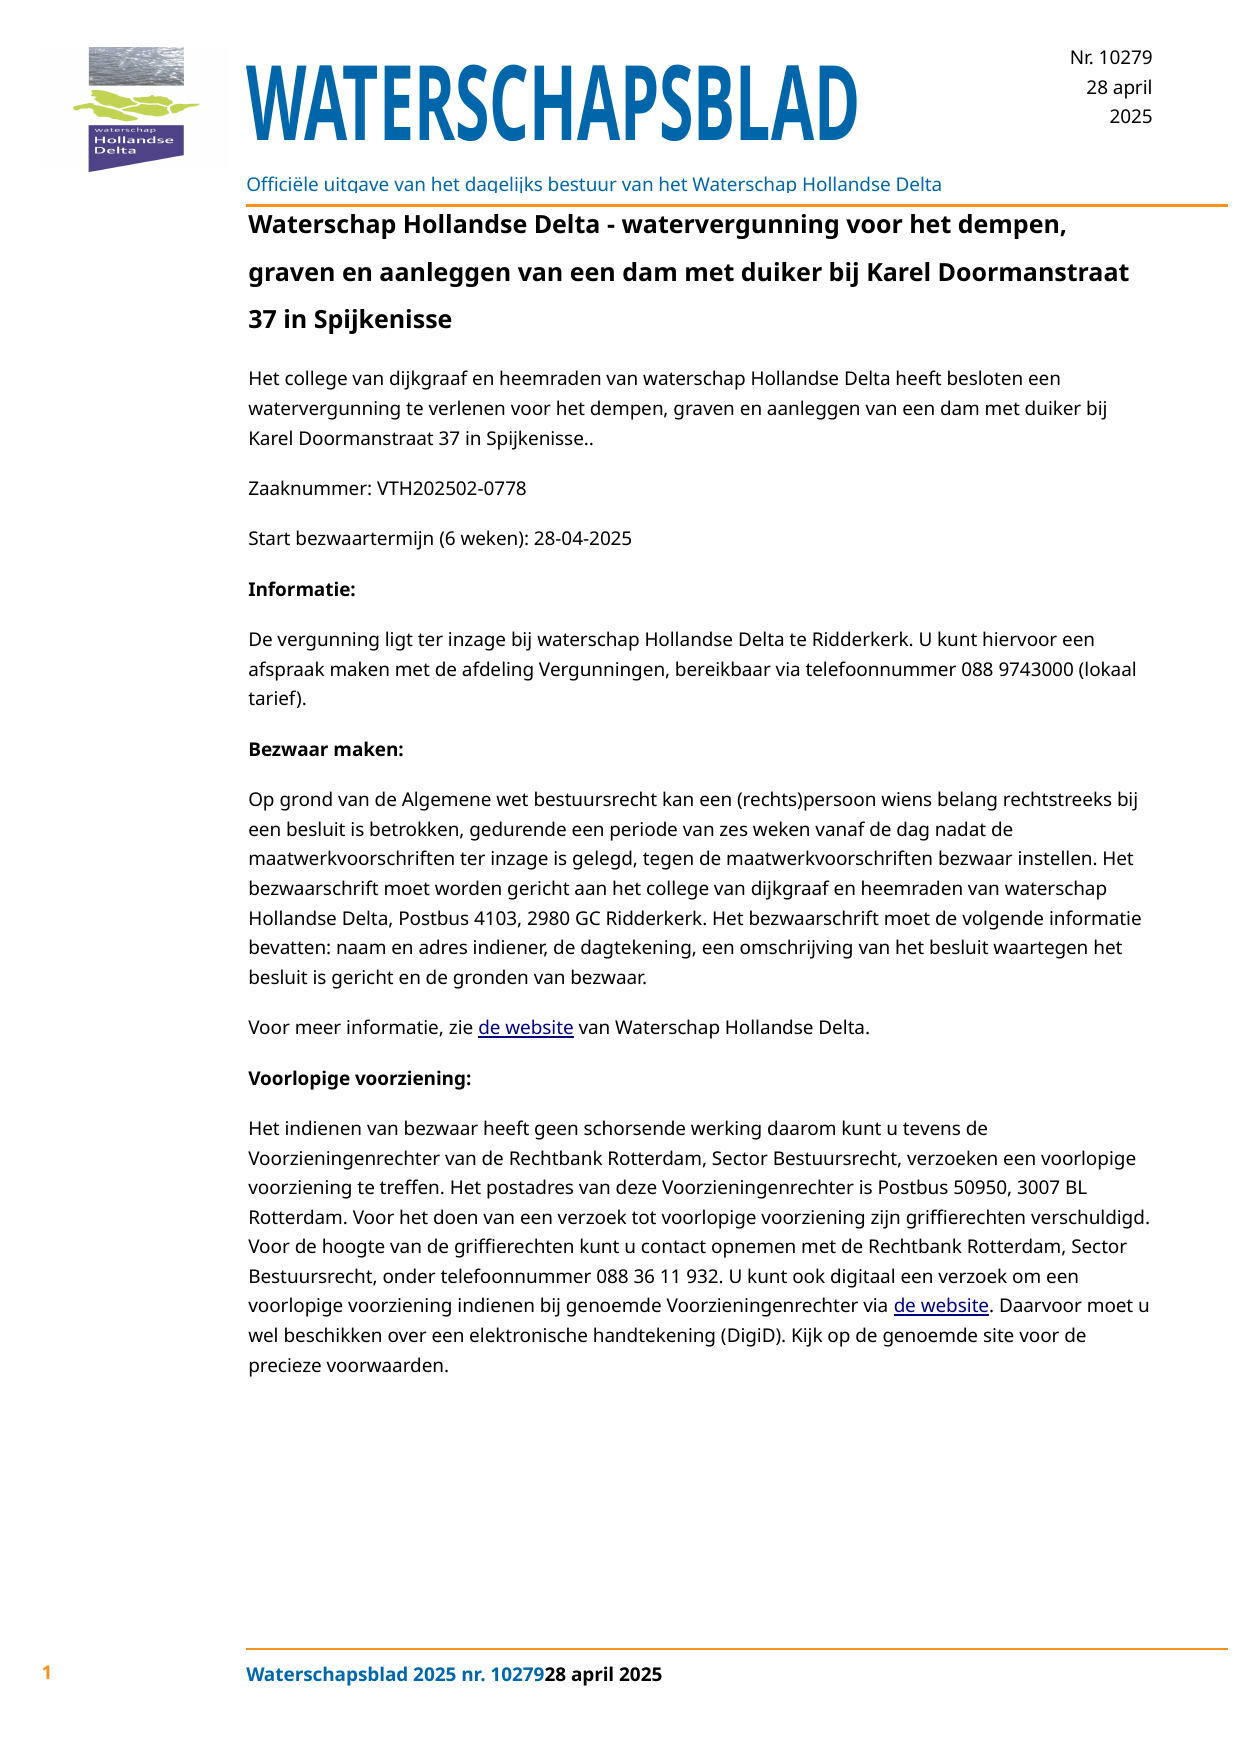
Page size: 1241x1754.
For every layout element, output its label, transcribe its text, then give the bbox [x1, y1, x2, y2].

text Start bezwaartermijn (6 weken): 28-04-2025 [248, 526, 1152, 551]
text Bezwaar maken: [248, 736, 1152, 762]
picture [41, 47, 231, 172]
text Voor meer informatie, zie de website van Waterschap Hollandse Delta. [248, 1014, 1152, 1040]
text Het indienen van bezwaar heeft geen schorsende werking daarom kunt u tevens de Voorzieningenrechter van de Rechtbank Rotterdam, Sector Bestuursrecht, verzoeken een voorlopige voorziening te treffen. Het postadres van deze Voorzieningenrechter is Postbus 50950, 3007 BL Rotterdam. Voor het doen van een verzoek tot voorlopige voorziening zijn griffierechten verschuldigd. Voor de hoogte van de griffierechten kunt u contact opnemen met de Rechtbank Rotterdam, Sector Bestuursrecht, onder telefoonnummer 088 36 11 932. U kunt ook digitaal een verzoek om een voorlopige voorziening indienen bij genoemde Voorzieningenrechter via de website. Daarvoor moet u wel beschikken over een elektronische handtekening (DigiD). Kijk op de genoemde site voor de precieze voorwaarden. [248, 1115, 1152, 1377]
text Waterschap Hollandse Delta - watervergunning voor het dempen, graven en aanleggen van een dam met duiker bij Karel Doormanstraat 37 in Spijkenisse [248, 207, 1152, 336]
text Voorlopige voorziening: [248, 1065, 1152, 1090]
text Op grond van de Algemene wet bestuursrecht kan een (rechts)persoon wiens belang rechtstreeks bij een besluit is betrokken, gedurende een periode van zes weken vanaf de dag nadat de maatwerkvoorschriften ter inzage is gelegd, tegen de maatwerkvoorschriften bezwaar instellen. Het bezwaarschrift moet worden gericht aan het college van dijkgraaf en heemraden van waterschap Hollandse Delta, Postbus 4103, 2980 GC Ridderkerk. Het bezwaarschrift moet de volgende informatie bevatten: naam en adres indiener, de dagtekening, een omschrijving van het besluit waartegen het besluit is gericht en de gronden van bezwaar. [248, 786, 1152, 989]
text Informatie: [248, 576, 1152, 602]
text Zaaknummer: VTH202502-0778 [248, 475, 1152, 501]
text Het college van dijkgraaf en heemraden van waterschap Hollandse Delta heeft besloten een watervergunning te verlenen voor het dempen, graven en aanleggen van een dam met duiker bij Karel Doormanstraat 37 in Spijkenisse.. [248, 366, 1152, 450]
text De vergunning ligt ter inzage bij waterschap Hollandse Delta te Ridderkerk. U kunt hiervoor een afspraak maken met de afdeling Vergunningen, bereikbaar via telefoonnummer 088 9743000 (lokaal tarief). [248, 626, 1152, 711]
